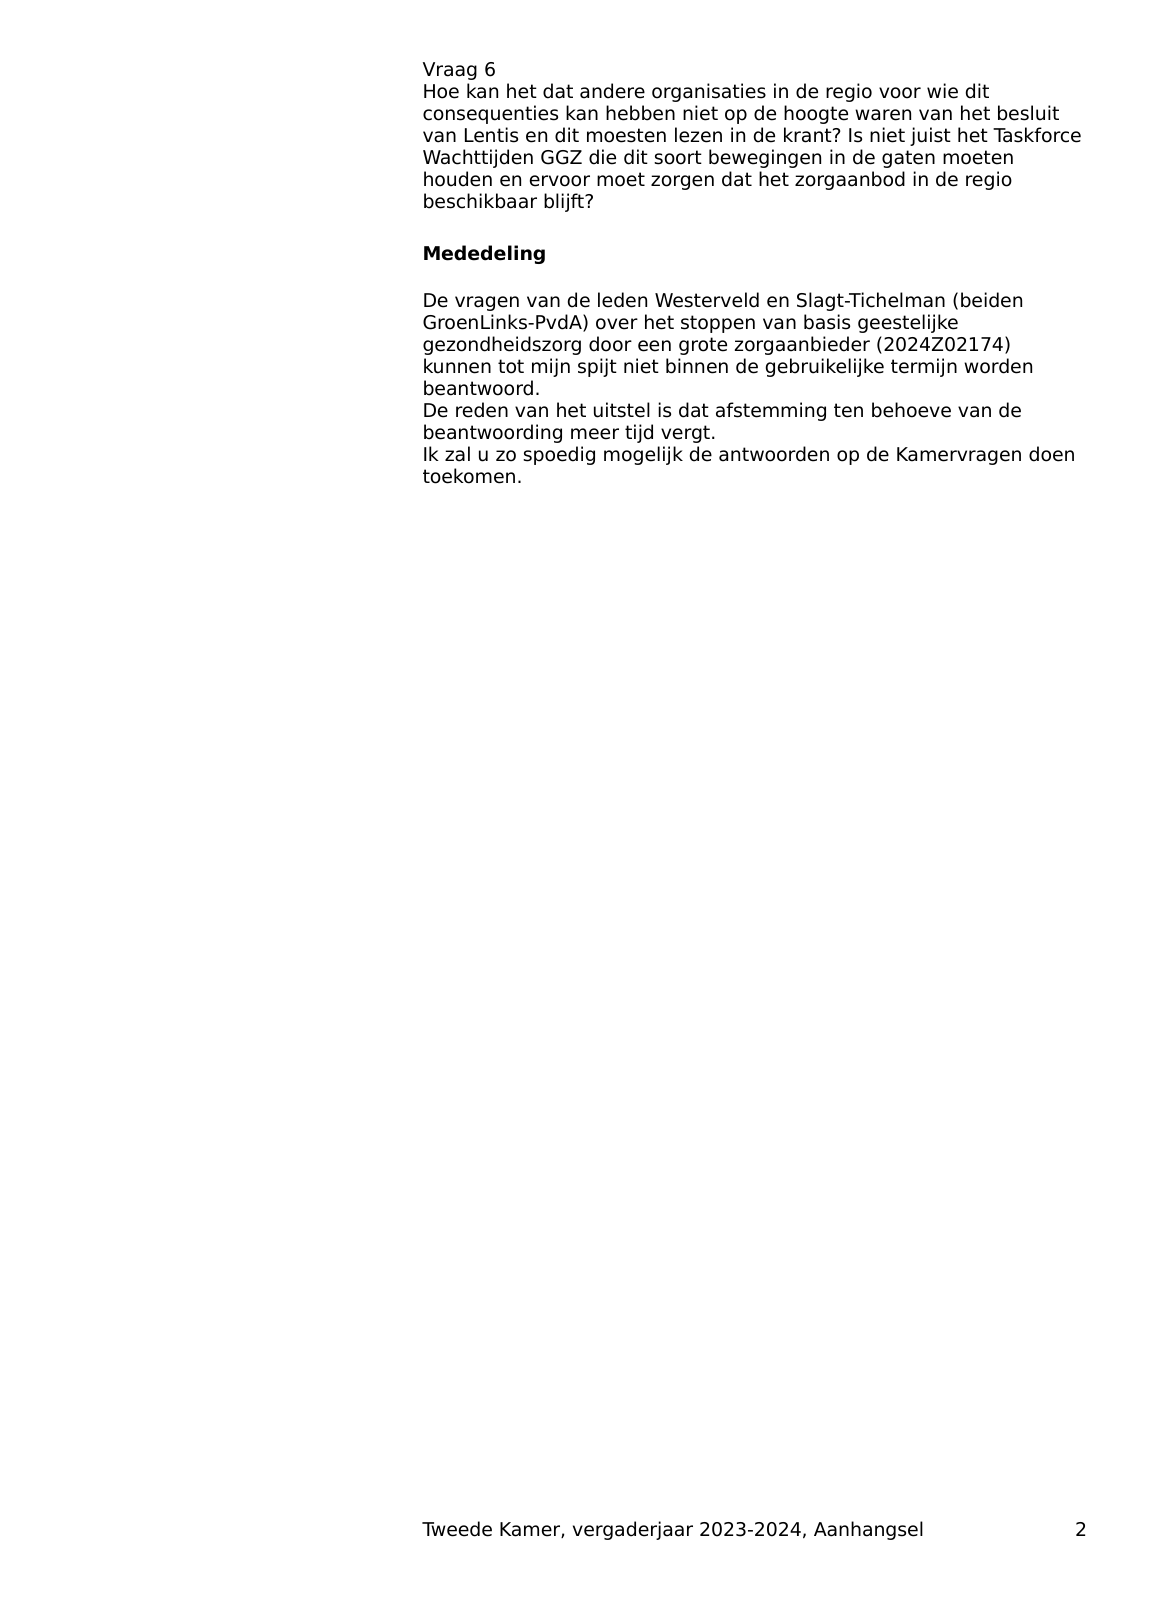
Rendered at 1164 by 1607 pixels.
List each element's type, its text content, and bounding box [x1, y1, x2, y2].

text De vragen van de leden Westerveld en Slagt-Tichelman (beiden GroenLinks-PvdA) over het stoppen van basis geestelijke gezondheidszorg door een grote zorgaanbieder (2024Z02174) kunnen tot mijn spijt niet binnen de gebruikelijke termijn worden beantwoord. [422, 290, 1087, 400]
text Vraag 6 [422, 59, 1087, 81]
subtitle Mededeling [422, 243, 1087, 265]
text De reden van het uitstel is dat afstemming ten behoeve van de beantwoording meer tijd vergt. [422, 400, 1087, 444]
text Hoe kan het dat andere organisaties in de regio voor wie dit consequenties kan hebben niet op de hoogte waren van het besluit van Lentis en dit moesten lezen in de krant? Is niet juist het Taskforce Wachttijden GGZ die dit soort bewegingen in de gaten moeten houden en ervoor moet zorgen dat het zorgaanbod in de regio beschikbaar blijft? [422, 81, 1087, 213]
text Ik zal u zo spoedig mogelijk de antwoorden op de Kamervragen doen toekomen. [422, 444, 1087, 488]
